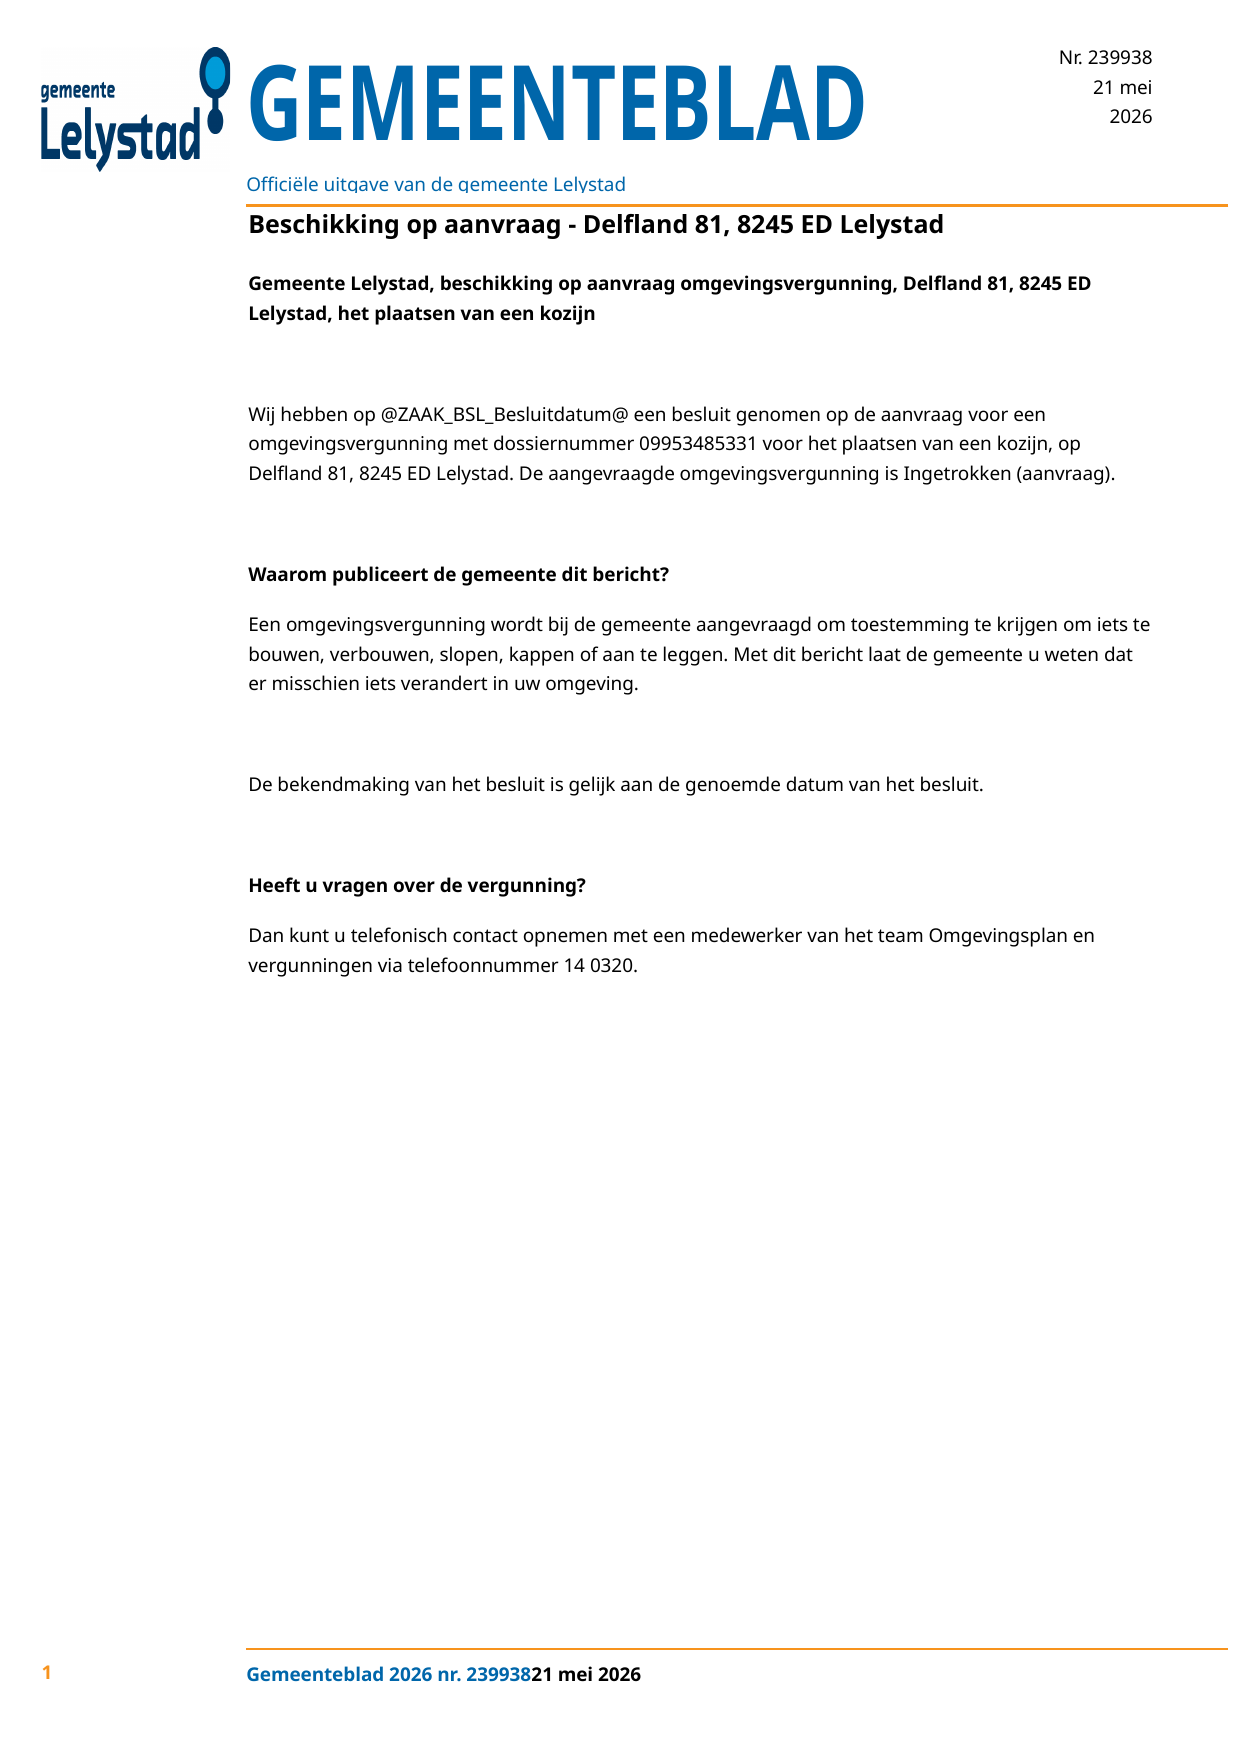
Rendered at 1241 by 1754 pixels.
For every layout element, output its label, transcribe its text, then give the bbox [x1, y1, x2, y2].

text De bekendmaking van het besluit is gelijk aan de genoemde datum van het besluit. [248, 771, 1152, 797]
text Een omgevingsvergunning wordt bij de gemeente aangevraagd om toestemming te krijgen om iets te bouwen, verbouwen, slopen, kappen of aan te leggen. Met dit bericht laat de gemeente u weten dat er misschien iets verandert in uw omgeving. [248, 611, 1152, 696]
picture [41, 47, 231, 172]
text Gemeente Lelystad, beschikking op aanvraag omgevingsvergunning, Delfland 81, 8245 ED Lelystad, het plaatsen van een kozijn [248, 270, 1152, 326]
text Wij hebben op @ZAAK_BSL_Besluitdatum@ een besluit genomen op de aanvraag voor een omgevingsvergunning met dossiernummer 09953485331 voor het plaatsen van een kozijn, op Delfland 81, 8245 ED Lelystad. De aangevraagde omgevingsvergunning is Ingetrokken (aanvraag). [248, 401, 1152, 486]
text Beschikking op aanvraag - Delfland 81, 8245 ED Lelystad [248, 207, 1152, 241]
text Heeft u vragen over de vergunning? [248, 872, 1152, 898]
text Dan kunt u telefonisch contact opnemen met een medewerker van het team Omgevingsplan en vergunningen via telefoonnummer 14 0320. [248, 922, 1152, 978]
text Waarom publiceert de gemeente dit bericht? [248, 561, 1152, 586]
